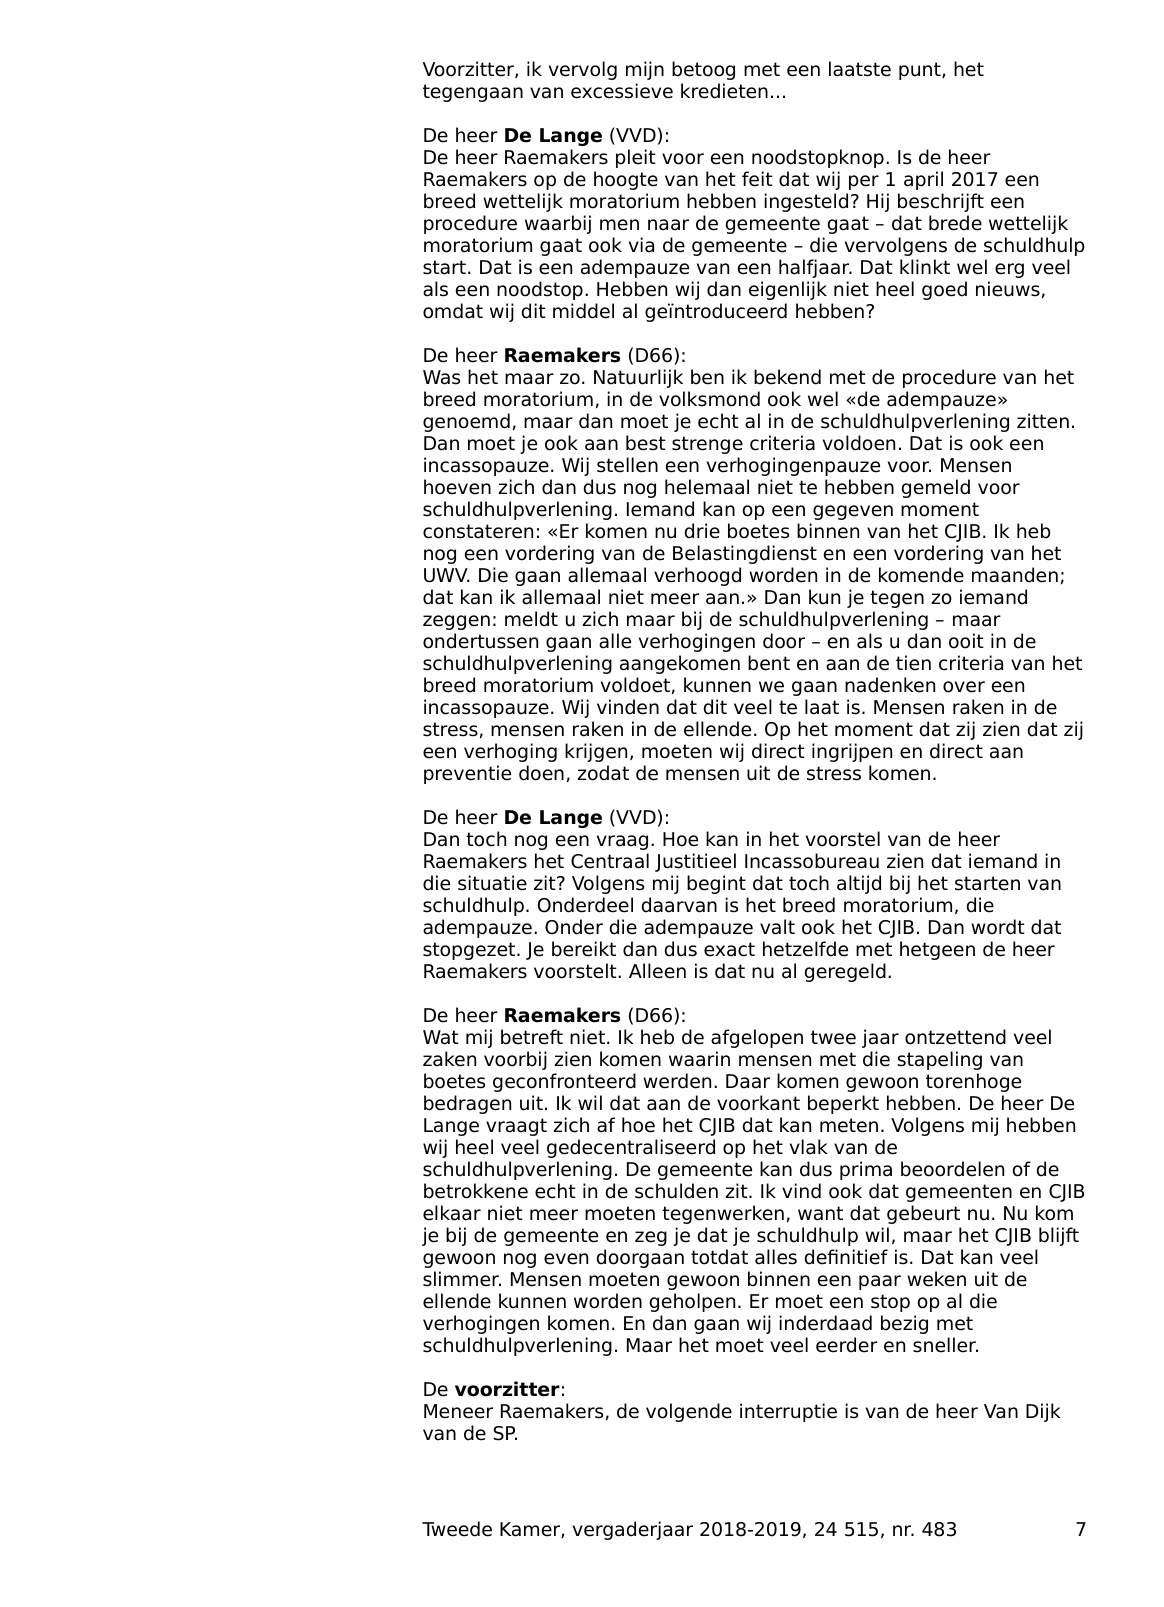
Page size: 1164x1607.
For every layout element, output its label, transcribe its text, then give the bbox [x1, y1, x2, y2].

text De heer De Lange (VVD): [422, 125, 1087, 147]
text De heer Raemakers (D66): [422, 1005, 1087, 1027]
text Meneer Raemakers, de volgende interruptie is van de heer Van Dijk van de SP. [422, 1401, 1087, 1445]
text Wat mij betreft niet. Ik heb de afgelopen twee jaar ontzettend veel zaken voorbij zien komen waarin mensen met die stapeling van boetes geconfronteerd werden. Daar komen gewoon torenhoge bedragen uit. Ik wil dat aan de voorkant beperkt hebben. De heer De Lange vraagt zich af hoe het CJIB dat kan meten. Volgens mij hebben wij heel veel gedecentraliseerd op het vlak van de schuldhulpverlening. De gemeente kan dus prima beoordelen of de betrokkene echt in de schulden zit. Ik vind ook dat gemeenten en CJIB elkaar niet meer moeten tegenwerken, want dat gebeurt nu. Nu kom je bij de gemeente en zeg je dat je schuldhulp wil, maar het CJIB blijft gewoon nog even doorgaan totdat alles definitief is. Dat kan veel slimmer. Mensen moeten gewoon binnen een paar weken uit de ellende kunnen worden geholpen. Er moet een stop op al die verhogingen komen. En dan gaan wij inderdaad bezig met schuldhulpverlening. Maar het moet veel eerder en sneller. [422, 1027, 1087, 1357]
text De heer Raemakers pleit voor een noodstopknop. Is de heer Raemakers op de hoogte van het feit dat wij per 1 april 2017 een breed wettelijk moratorium hebben ingesteld? Hij beschrijft een procedure waarbij men naar de gemeente gaat – dat brede wettelijk moratorium gaat ook via de gemeente – die vervolgens de schuldhulp start. Dat is een adempauze van een halfjaar. Dat klinkt wel erg veel als een noodstop. Hebben wij dan eigenlijk niet heel goed nieuws, omdat wij dit middel al geïntroduceerd hebben? [422, 147, 1087, 323]
text De voorzitter: [422, 1379, 1087, 1401]
text De heer Raemakers (D66): [422, 345, 1087, 367]
text De heer De Lange (VVD): [422, 807, 1087, 829]
text Dan toch nog een vraag. Hoe kan in het voorstel van de heer Raemakers het Centraal Justitieel Incassobureau zien dat iemand in die situatie zit? Volgens mij begint dat toch altijd bij het starten van schuldhulp. Onderdeel daarvan is het breed moratorium, die adempauze. Onder die adempauze valt ook het CJIB. Dan wordt dat stopgezet. Je bereikt dan dus exact hetzelfde met hetgeen de heer Raemakers voorstelt. Alleen is dat nu al geregeld. [422, 829, 1087, 983]
text Was het maar zo. Natuurlijk ben ik bekend met de procedure van het breed moratorium, in de volksmond ook wel «de adempauze» genoemd, maar dan moet je echt al in de schuldhulpverlening zitten. Dan moet je ook aan best strenge criteria voldoen. Dat is ook een incassopauze. Wij stellen een verhogingenpauze voor. Mensen hoeven zich dan dus nog helemaal niet te hebben gemeld voor schuldhulpverlening. Iemand kan op een gegeven moment constateren: «Er komen nu drie boetes binnen van het CJIB. Ik heb nog een vordering van de Belastingdienst en een vordering van het UWV. Die gaan allemaal verhoogd worden in de komende maanden; dat kan ik allemaal niet meer aan.» Dan kun je tegen zo iemand zeggen: meldt u zich maar bij de schuldhulpverlening – maar ondertussen gaan alle verhogingen door – en als u dan ooit in de schuldhulpverlening aangekomen bent en aan de tien criteria van het breed moratorium voldoet, kunnen we gaan nadenken over een incassopauze. Wij vinden dat dit veel te laat is. Mensen raken in de stress, mensen raken in de ellende. Op het moment dat zij zien dat zij een verhoging krijgen, moeten wij direct ingrijpen en direct aan preventie doen, zodat de mensen uit de stress komen. [422, 367, 1087, 785]
text Voorzitter, ik vervolg mijn betoog met een laatste punt, het tegengaan van excessieve kredieten... [422, 59, 1087, 103]
